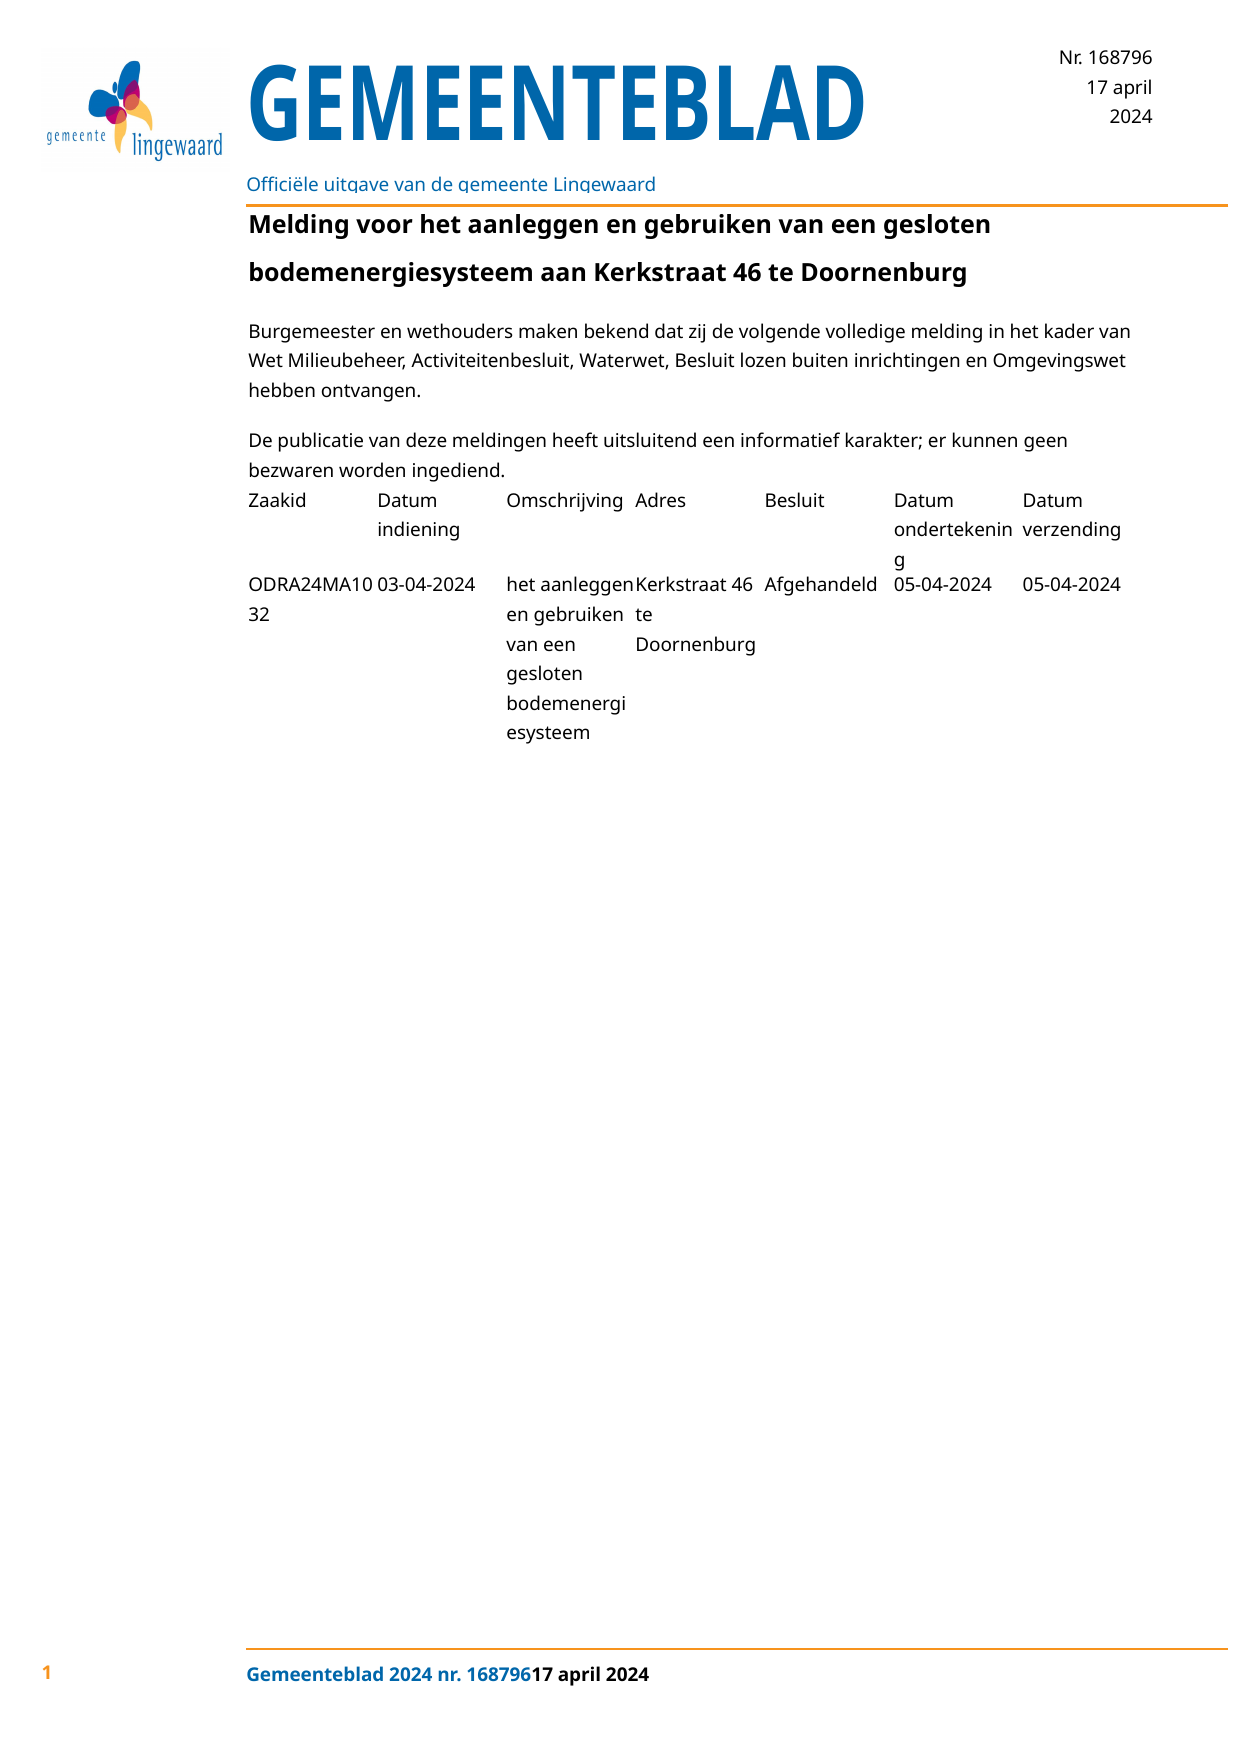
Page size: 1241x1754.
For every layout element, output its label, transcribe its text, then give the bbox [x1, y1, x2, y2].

table_header Omschrijving [506, 487, 635, 572]
table_header Adres [635, 487, 764, 572]
table_header Besluit [764, 487, 893, 572]
text Melding voor het aanleggen en gebruiken van een gesloten bodemenergiesysteem aan Kerkstraat 46 te Doornenburg [248, 207, 1152, 288]
table_cell 03-04-2024 [377, 572, 506, 745]
text De publicatie van deze meldingen heeft uitsluitend een informatief karakter; er kunnen geen bezwaren worden ingediend. [248, 427, 1152, 483]
table_cell 05-04-2024 [894, 572, 1022, 745]
table_header Datum indiening [377, 487, 506, 572]
table_header Zaakid [248, 487, 377, 572]
text Burgemeester en wethouders maken bekend dat zij de volgende volledige melding in het kader van Wet Milieubeheer, Activiteitenbesluit, Waterwet, Besluit lozen buiten inrichtingen en Omgevingswet hebben ontvangen. [248, 318, 1152, 403]
table_cell Kerkstraat 46 te Doornenburg [635, 572, 764, 745]
table_cell Afgehandeld [764, 572, 893, 745]
picture [41, 47, 231, 172]
table_header Datum verzending [1023, 487, 1152, 572]
table_cell het aanleggen en gebruiken van een gesloten bodemenergiesysteem [506, 572, 635, 745]
table_cell 05-04-2024 [1023, 572, 1152, 745]
table_header Datum ondertekening [894, 487, 1022, 572]
table_cell ODRA24MA1032 [248, 572, 377, 745]
